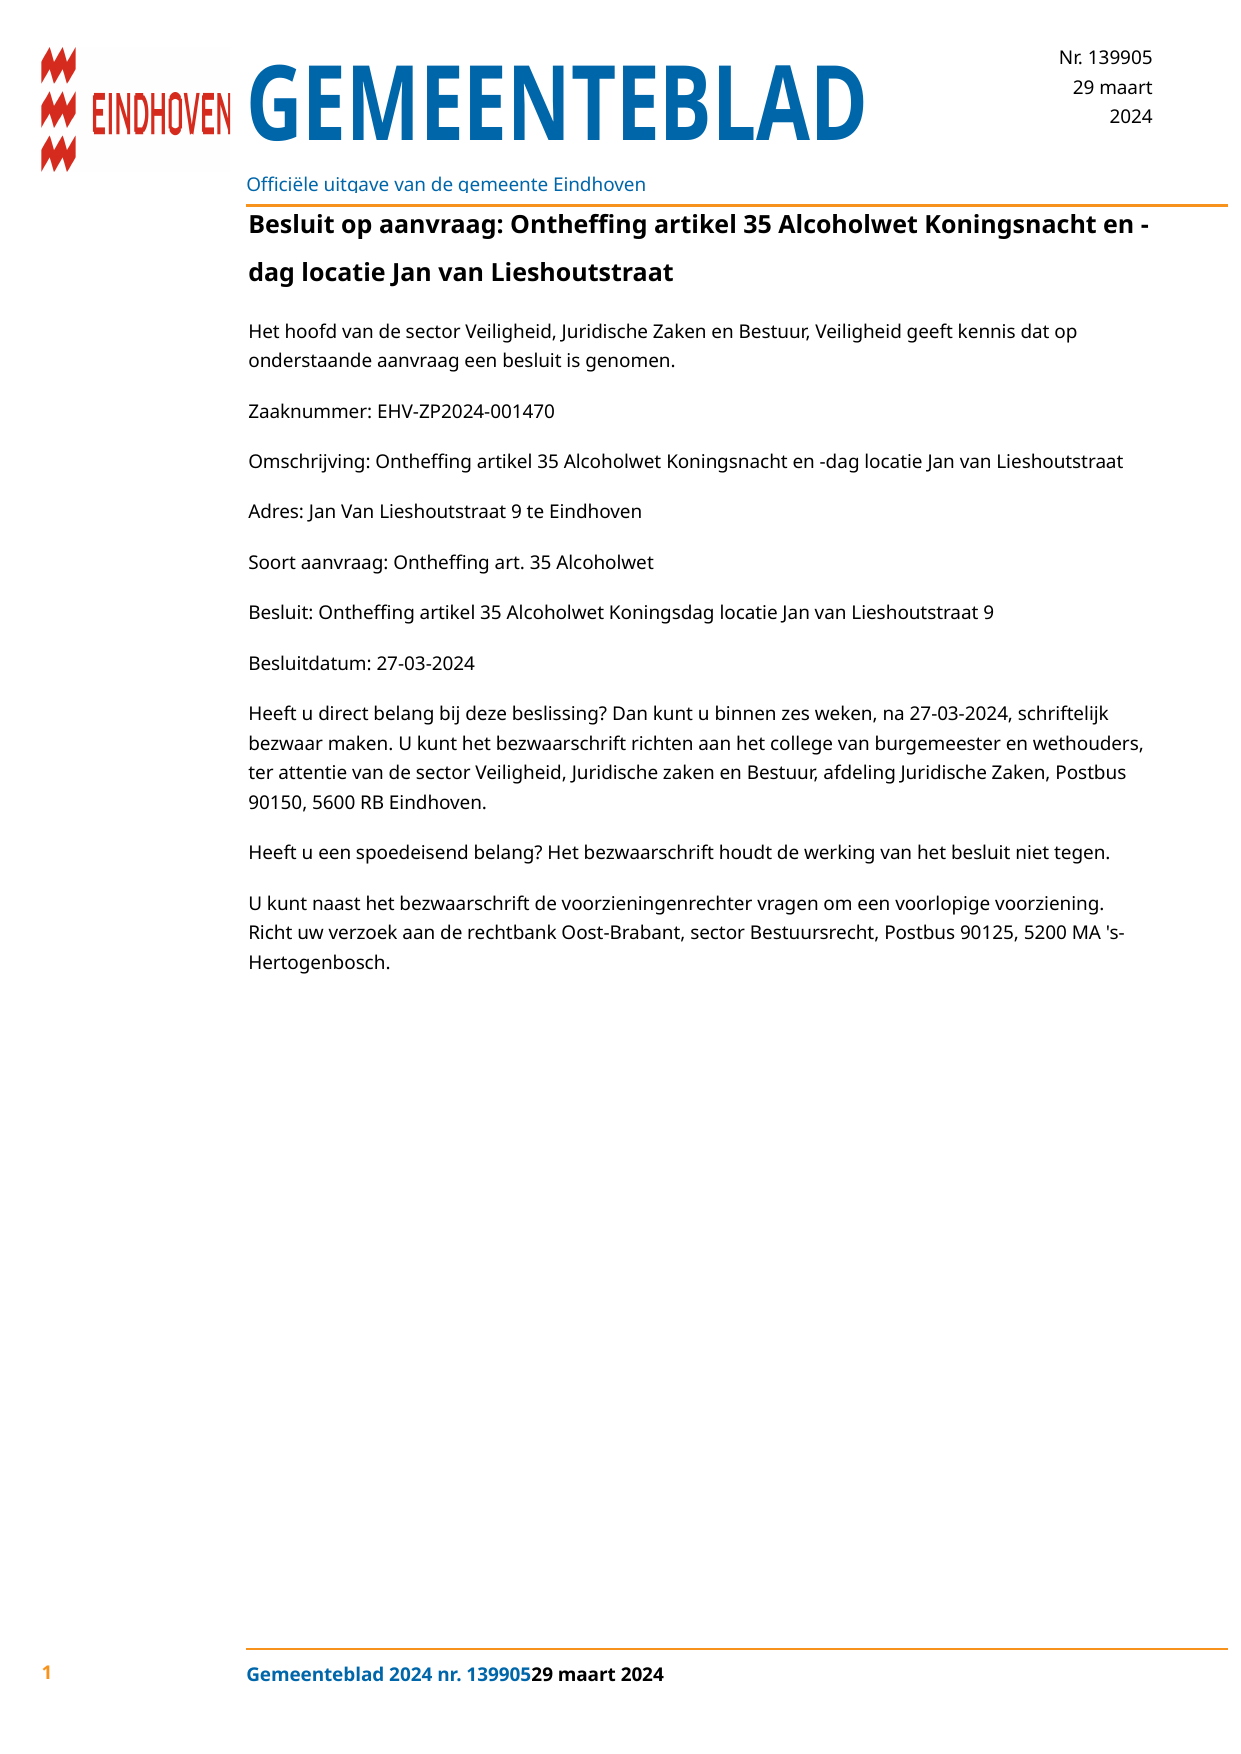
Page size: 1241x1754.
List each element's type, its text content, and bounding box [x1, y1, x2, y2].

text Heeft u een spoedeisend belang? Het bezwaarschrift houdt de werking van het besluit niet tegen. [248, 839, 1152, 865]
text Besluitdatum: 27-03-2024 [248, 650, 1152, 676]
text U kunt naast het bezwaarschrift de voorzieningenrechter vragen om een voorlopige voorziening. Richt uw verzoek aan de rechtbank Oost-Brabant, sector Bestuursrecht, Postbus 90125, 5200 MA 's-Hertogenbosch. [248, 890, 1152, 975]
text Besluit op aanvraag: Ontheffing artikel 35 Alcoholwet Koningsnacht en -dag locatie Jan van Lieshoutstraat [248, 207, 1152, 288]
text Zaaknummer: EHV-ZP2024-001470 [248, 398, 1152, 424]
text Heeft u direct belang bij deze beslissing? Dan kunt u binnen zes weken, na 27-03-2024, schriftelijk bezwaar maken. U kunt het bezwaarschrift richten aan het college van burgemeester en wethouders, ter attentie van de sector Veiligheid, Juridische zaken en Bestuur, afdeling Juridische Zaken, Postbus 90150, 5600 RB Eindhoven. [248, 700, 1152, 815]
text Adres: Jan Van Lieshoutstraat 9 te Eindhoven [248, 499, 1152, 524]
text Soort aanvraag: Ontheffing art. 35 Alcoholwet [248, 549, 1152, 575]
picture [41, 47, 231, 172]
text Het hoofd van de sector Veiligheid, Juridische Zaken en Bestuur, Veiligheid geeft kennis dat op onderstaande aanvraag een besluit is genomen. [248, 318, 1152, 373]
text Besluit: Ontheffing artikel 35 Alcoholwet Koningsdag locatie Jan van Lieshoutstraat 9 [248, 599, 1152, 625]
text Omschrijving: Ontheffing artikel 35 Alcoholwet Koningsnacht en -dag locatie Jan van Lieshoutstraat [248, 448, 1152, 474]
